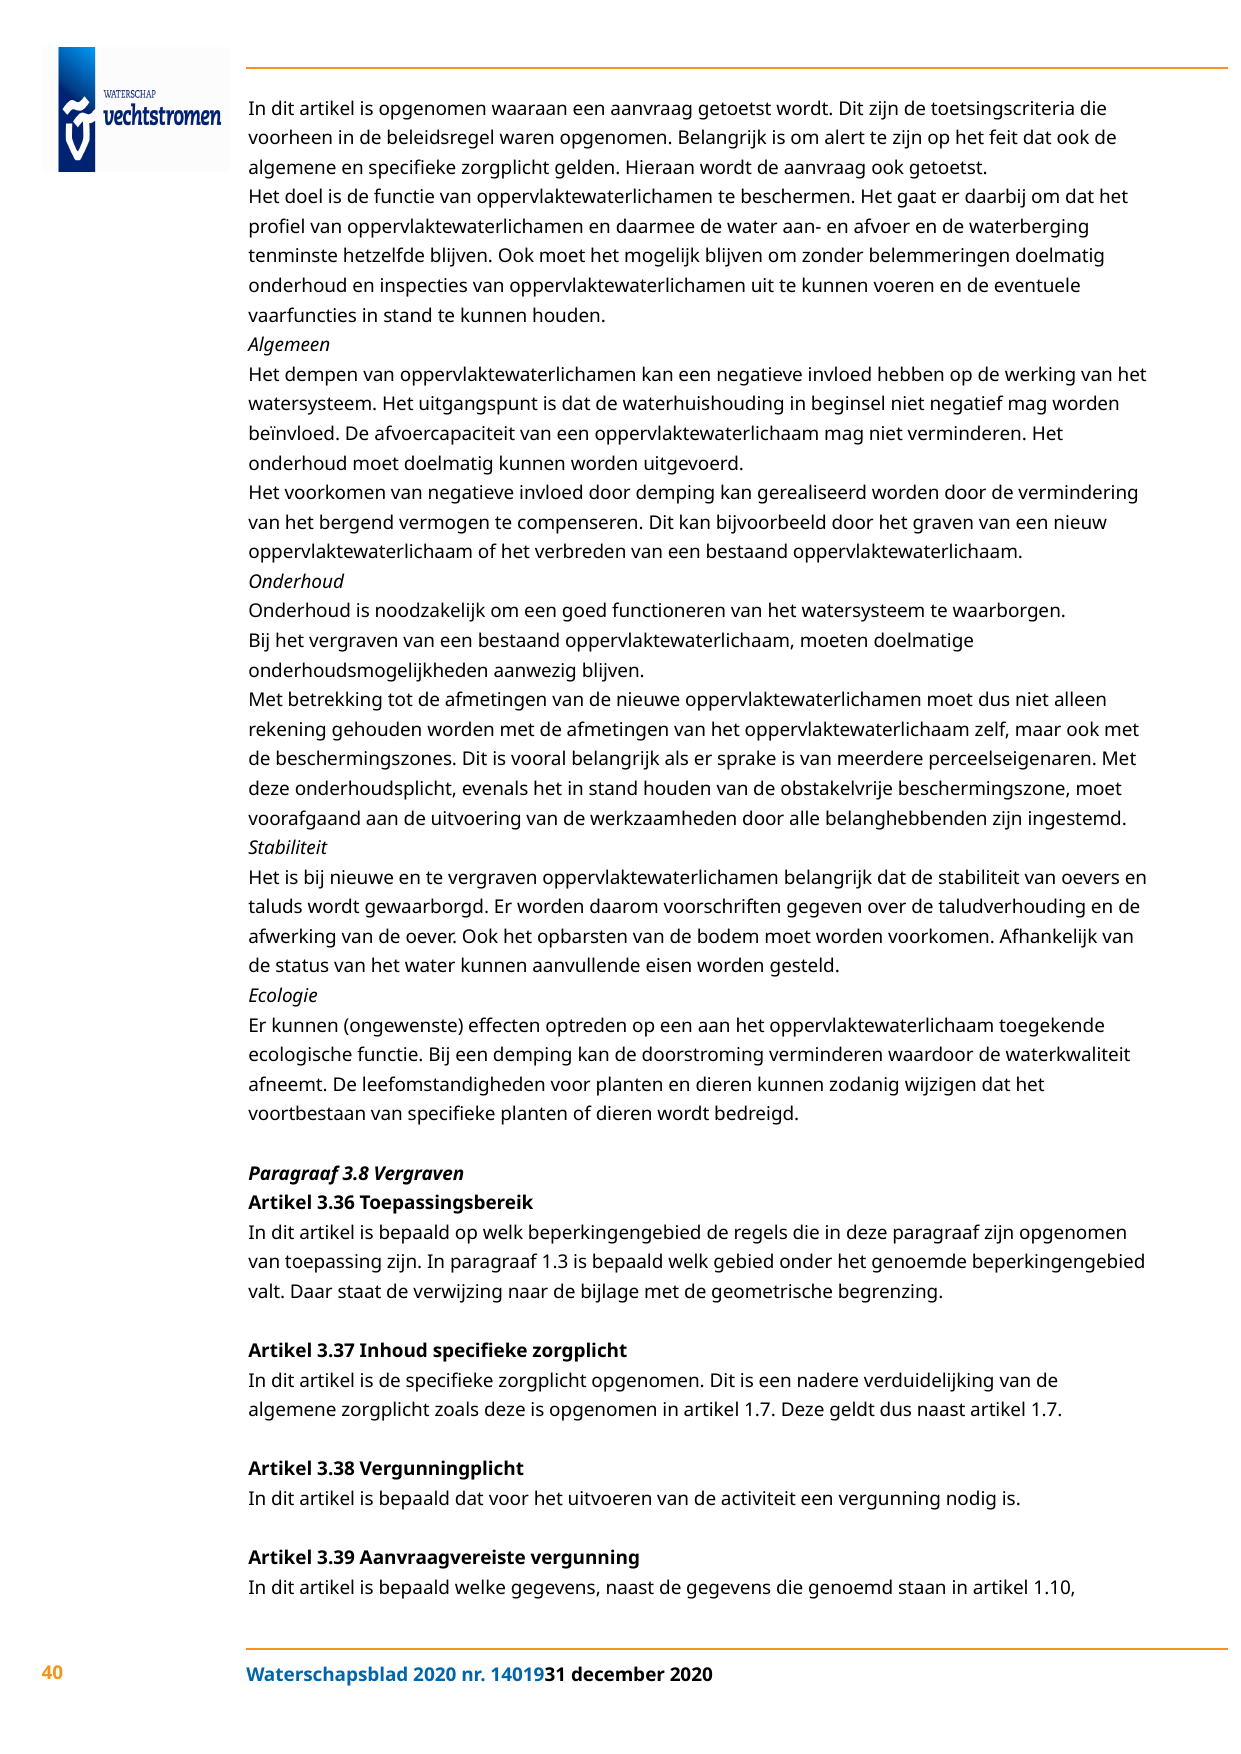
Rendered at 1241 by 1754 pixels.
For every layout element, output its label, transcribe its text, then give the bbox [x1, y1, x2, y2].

text In dit artikel is opgenomen waaraan een aanvraag getoetst wordt. Dit zijn de toetsingscriteria die voorheen in de beleidsregel waren opgenomen. Belangrijk is om alert te zijn op het feit dat ook de algemene en specifieke zorgplicht gelden. Hieraan wordt de aanvraag ook getoetst. [248, 95, 1152, 180]
text In dit artikel is bepaald welke gegevens, naast de gegevens die genoemd staan in artikel 1.10, [248, 1574, 1152, 1600]
text Paragraaf 3.8 Vergraven [248, 1160, 1152, 1186]
text Er kunnen (ongewenste) effecten optreden op een aan het oppervlaktewaterlichaam toegekende ecologische functie. Bij een demping kan de doorstroming verminderen waardoor de waterkwaliteit afneemt. De leefomstandigheden voor planten en dieren kunnen zodanig wijzigen dat het voortbestaan van specifieke planten of dieren wordt bedreigd. [248, 1012, 1152, 1126]
text Artikel 3.38 Vergunningplicht [248, 1456, 1152, 1481]
text Het dempen van oppervlaktewaterlichamen kan een negatieve invloed hebben op de werking van het watersysteem. Het uitgangspunt is dat de waterhuishouding in beginsel niet negatief mag worden beïnvloed. De afvoercapaciteit van een oppervlaktewaterlichaam mag niet verminderen. Het onderhoud moet doelmatig kunnen worden uitgevoerd. [248, 361, 1152, 476]
text In dit artikel is bepaald dat voor het uitvoeren van de activiteit een vergunning nodig is. [248, 1485, 1152, 1511]
text Artikel 3.39 Aanvraagvereiste vergunning [248, 1544, 1152, 1570]
text Artikel 3.37 Inhoud specifieke zorgplicht [248, 1337, 1152, 1363]
text Onderhoud [248, 568, 1152, 594]
text Algemeen [248, 331, 1152, 357]
text Onderhoud is noodzakelijk om een goed functioneren van het watersysteem te waarborgen. [248, 598, 1152, 623]
picture [41, 47, 231, 172]
text Met betrekking tot de afmetingen van de nieuwe oppervlaktewaterlichamen moet dus niet alleen rekening gehouden worden met de afmetingen van het oppervlaktewaterlichaam zelf, maar ook met de beschermingszones. Dit is vooral belangrijk als er sprake is van meerdere perceelseigenaren. Met deze onderhoudsplicht, evenals het in stand houden van de obstakelvrije beschermingszone, moet voorafgaand aan de uitvoering van de werkzaamheden door alle belanghebbenden zijn ingestemd. [248, 686, 1152, 831]
text In dit artikel is bepaald op welk beperkingengebied de regels die in deze paragraaf zijn opgenomen van toepassing zijn. In paragraaf 1.3 is bepaald welk gebied onder het genoemde beperkingengebied valt. Daar staat de verwijzing naar de bijlage met de geometrische begrenzing. [248, 1219, 1152, 1304]
text In dit artikel is de specifieke zorgplicht opgenomen. Dit is een nadere verduidelijking van de algemene zorgplicht zoals deze is opgenomen in artikel 1.7. Deze geldt dus naast artikel 1.7. [248, 1367, 1152, 1422]
text Ecologie [248, 982, 1152, 1008]
text Het is bij nieuwe en te vergraven oppervlaktewaterlichamen belangrijk dat de stabiliteit van oevers en taluds wordt gewaarborgd. Er worden daarom voorschriften gegeven over de taludverhouding en de afwerking van de oever. Ook het opbarsten van de bodem moet worden voorkomen. Afhankelijk van de status van het water kunnen aanvullende eisen worden gesteld. [248, 864, 1152, 978]
text Het doel is de functie van oppervlaktewaterlichamen te beschermen. Het gaat er daarbij om dat het profiel van oppervlaktewaterlichamen en daarmee de water aan- en afvoer en de waterberging tenminste hetzelfde blijven. Ook moet het mogelijk blijven om zonder belemmeringen doelmatig onderhoud en inspecties van oppervlaktewaterlichamen uit te kunnen voeren en de eventuele vaarfuncties in stand te kunnen houden. [248, 183, 1152, 328]
text Het voorkomen van negatieve invloed door demping kan gerealiseerd worden door de vermindering van het bergend vermogen te compenseren. Dit kan bijvoorbeeld door het graven van een nieuw oppervlaktewaterlichaam of het verbreden van een bestaand oppervlaktewaterlichaam. [248, 479, 1152, 564]
text Stabiliteit [248, 834, 1152, 860]
text Artikel 3.36 Toepassingsbereik [248, 1189, 1152, 1215]
text Bij het vergraven van een bestaand oppervlaktewaterlichaam, moeten doelmatige onderhoudsmogelijkheden aanwezig blijven. [248, 627, 1152, 683]
